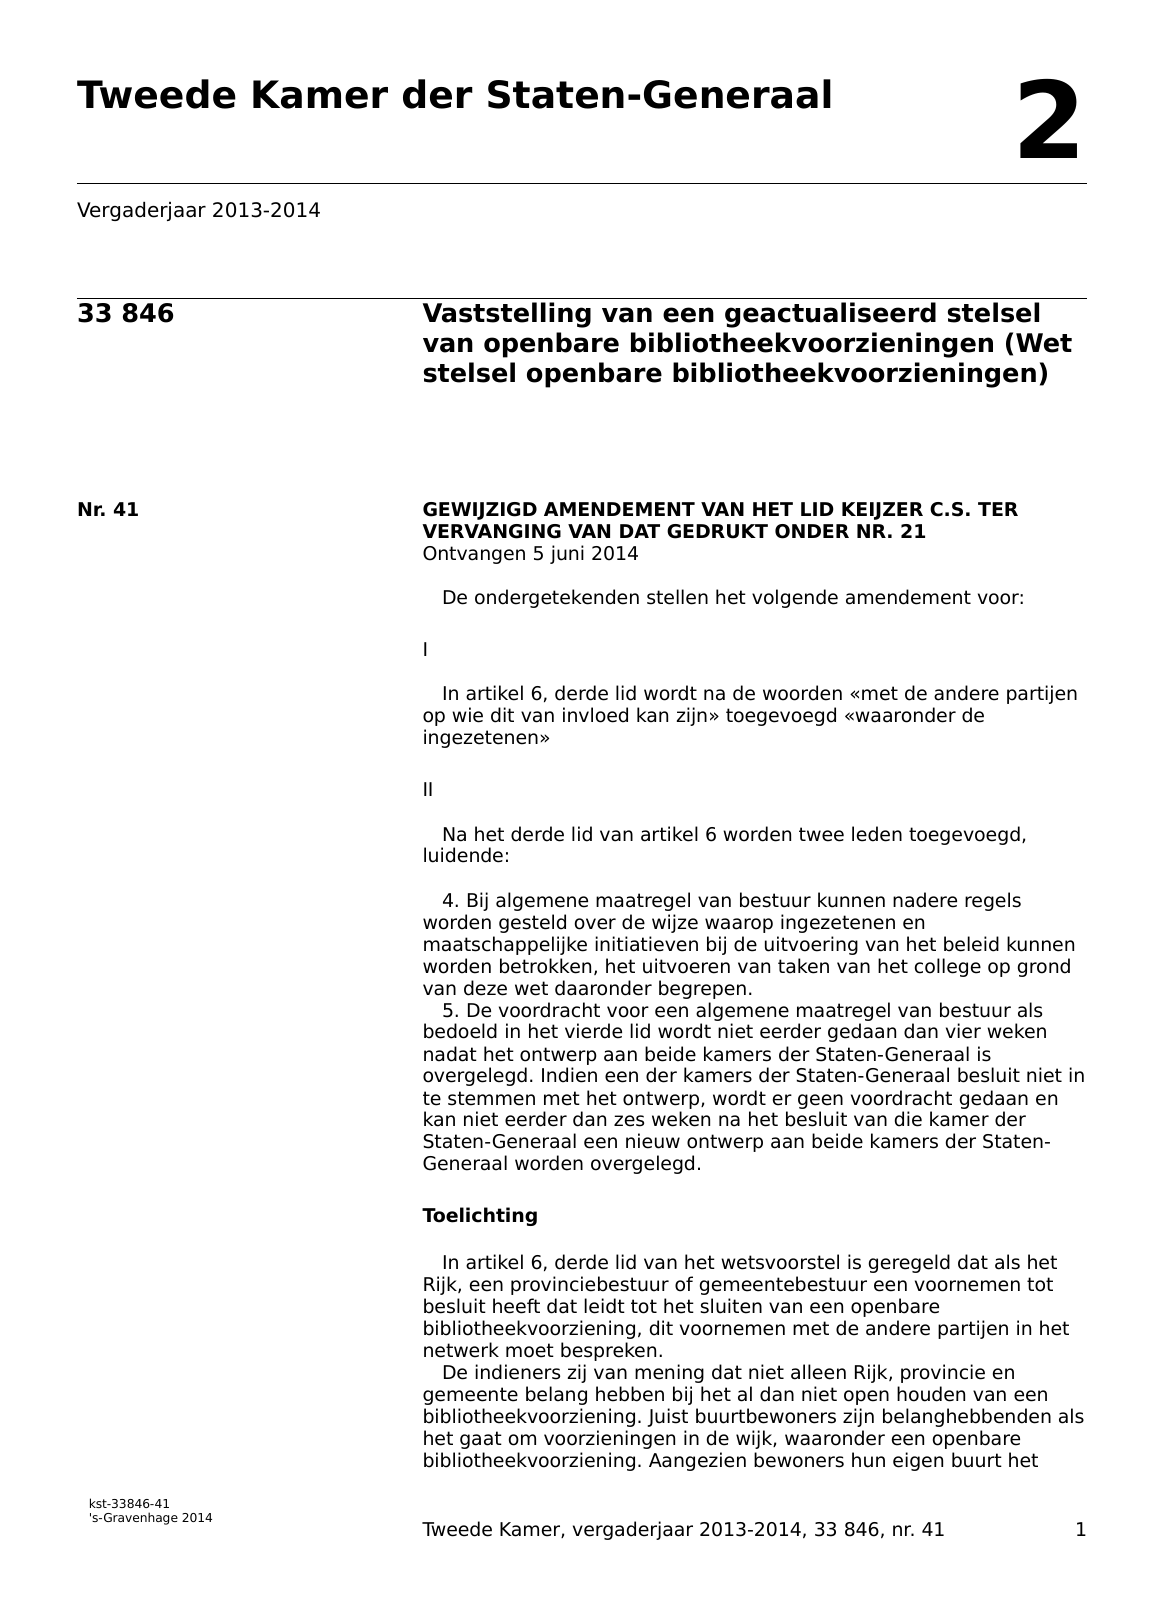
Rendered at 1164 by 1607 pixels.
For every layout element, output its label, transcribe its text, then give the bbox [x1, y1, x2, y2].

subtitle 33 846 Vaststelling van een geactualiseerd stelsel van openbare bibliotheekvoorzieningen (Wet stelsel openbare bibliotheekvoorzieningen) [77, 299, 1087, 388]
subtitle II [422, 779, 1087, 801]
subtitle Toelichting [422, 1205, 1087, 1227]
text 5. De voordracht voor een algemene maatregel van bestuur als bedoeld in het vierde lid wordt niet eerder gedaan dan vier weken nadat het ontwerp aan beide kamers der Staten-Generaal is overgelegd. Indien een der kamers der Staten-Generaal besluit niet in te stemmen met het ontwerp, wordt er geen voordracht gedaan en kan niet eerder dan zes weken na het besluit van die kamer der Staten-Generaal een nieuw ontwerp aan beide kamers der Staten-Generaal worden overgelegd. [422, 999, 1087, 1175]
table_header Tweede Kamer der Staten-Generaal [77, 59, 886, 183]
text 4. Bij algemene maatregel van bestuur kunnen nadere regels worden gesteld over de wijze waarop ingezetenen en maatschappelijke initiatieven bij de uitvoering van het beleid kunnen worden betrokken, het uitvoeren van taken van het college op grond van deze wet daaronder begrepen. [422, 889, 1087, 999]
text De indieners zij van mening dat niet alleen Rijk, provincie en gemeente belang hebben bij het al dan niet open houden van een bibliotheekvoorziening. Juist buurtbewoners zijn belanghebbenden als het gaat om voorzieningen in de wijk, waaronder een openbare bibliotheekvoorziening. Aangezien bewoners hun eigen buurt het [422, 1362, 1087, 1472]
text 's-Gravenhage 2014 [88, 1511, 323, 1525]
table_cell Vergaderjaar 2013-2014 [77, 184, 1087, 298]
text In artikel 6, derde lid van het wetsvoorstel is geregeld dat als het Rijk, een provinciebestuur of gemeentebestuur een voornemen tot besluit heeft dat leidt tot het sluiten van een openbare bibliotheekvoorziening, dit voornemen met de andere partijen in het netwerk moet bespreken. [422, 1252, 1087, 1362]
text kst-33846-41 [88, 1497, 323, 1511]
table_header 2 [886, 59, 1087, 183]
text In artikel 6, derde lid wordt na de woorden «met de andere partijen op wie dit van invloed kan zijn» toegevoegd «waaronder de ingezetenen» [422, 683, 1087, 749]
text Ontvangen 5 juni 2014 [422, 543, 1087, 565]
text Na het derde lid van artikel 6 worden twee leden toegevoegd, luidende: [422, 823, 1087, 867]
subtitle I [422, 639, 1087, 661]
text De ondergetekenden stellen het volgende amendement voor: [422, 587, 1087, 609]
subtitle Nr. 41 GEWIJZIGD AMENDEMENT VAN HET LID KEIJZER C.S. TER VERVANGING VAN DAT GEDRUKT ONDER NR. 21 [77, 499, 1087, 543]
